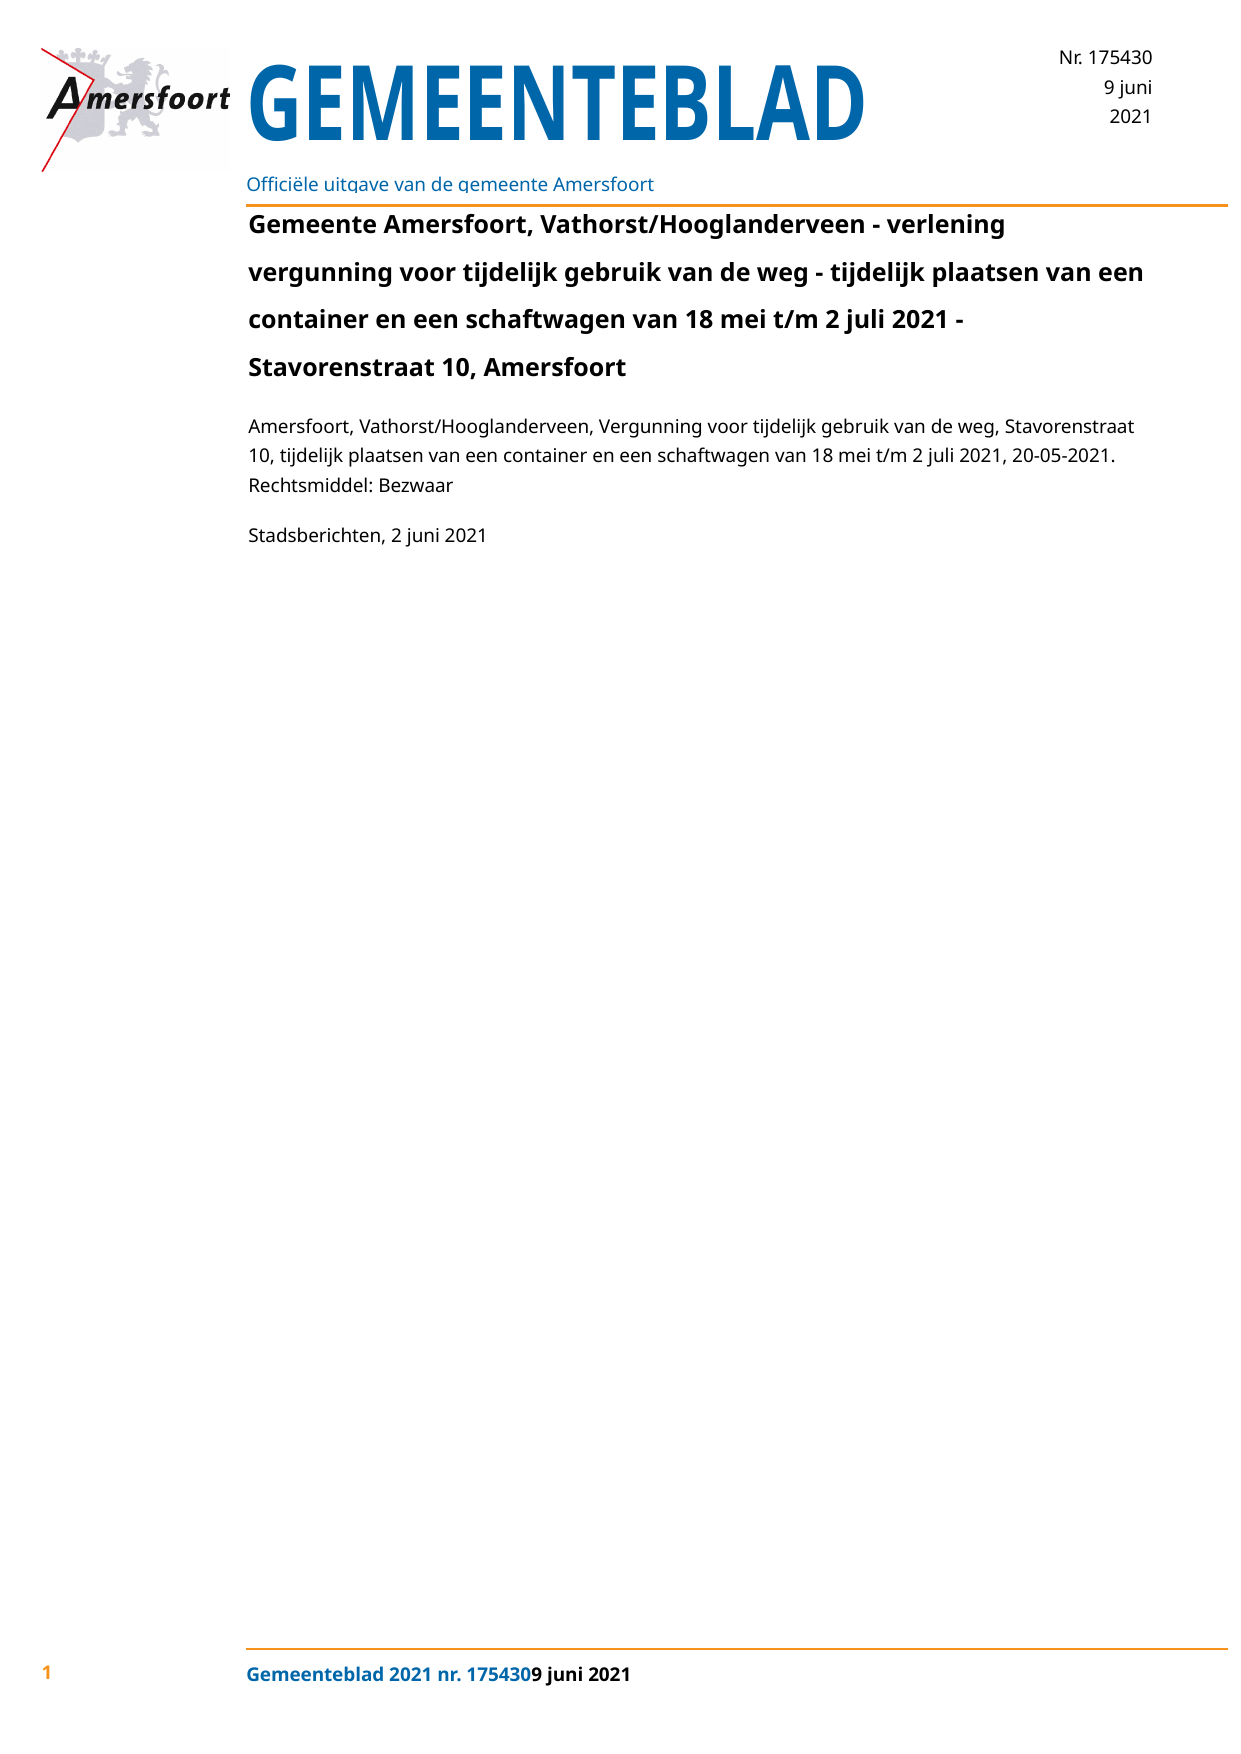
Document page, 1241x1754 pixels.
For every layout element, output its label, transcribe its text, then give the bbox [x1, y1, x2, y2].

text Gemeente Amersfoort, Vathorst/Hooglanderveen - verlening vergunning voor tijdelijk gebruik van de weg - tijdelijk plaatsen van een container en een schaftwagen van 18 mei t/m 2 juli 2021 - Stavorenstraat 10, Amersfoort [248, 207, 1152, 384]
text Amersfoort, Vathorst/Hooglanderveen, Vergunning voor tijdelijk gebruik van de weg, Stavorenstraat 10, tijdelijk plaatsen van een container en een schaftwagen van 18 mei t/m 2 juli 2021, 20-05-2021. Rechtsmiddel: Bezwaar [248, 413, 1152, 498]
picture [41, 47, 231, 172]
text Stadsberichten, 2 juni 2021 [248, 523, 1152, 548]
